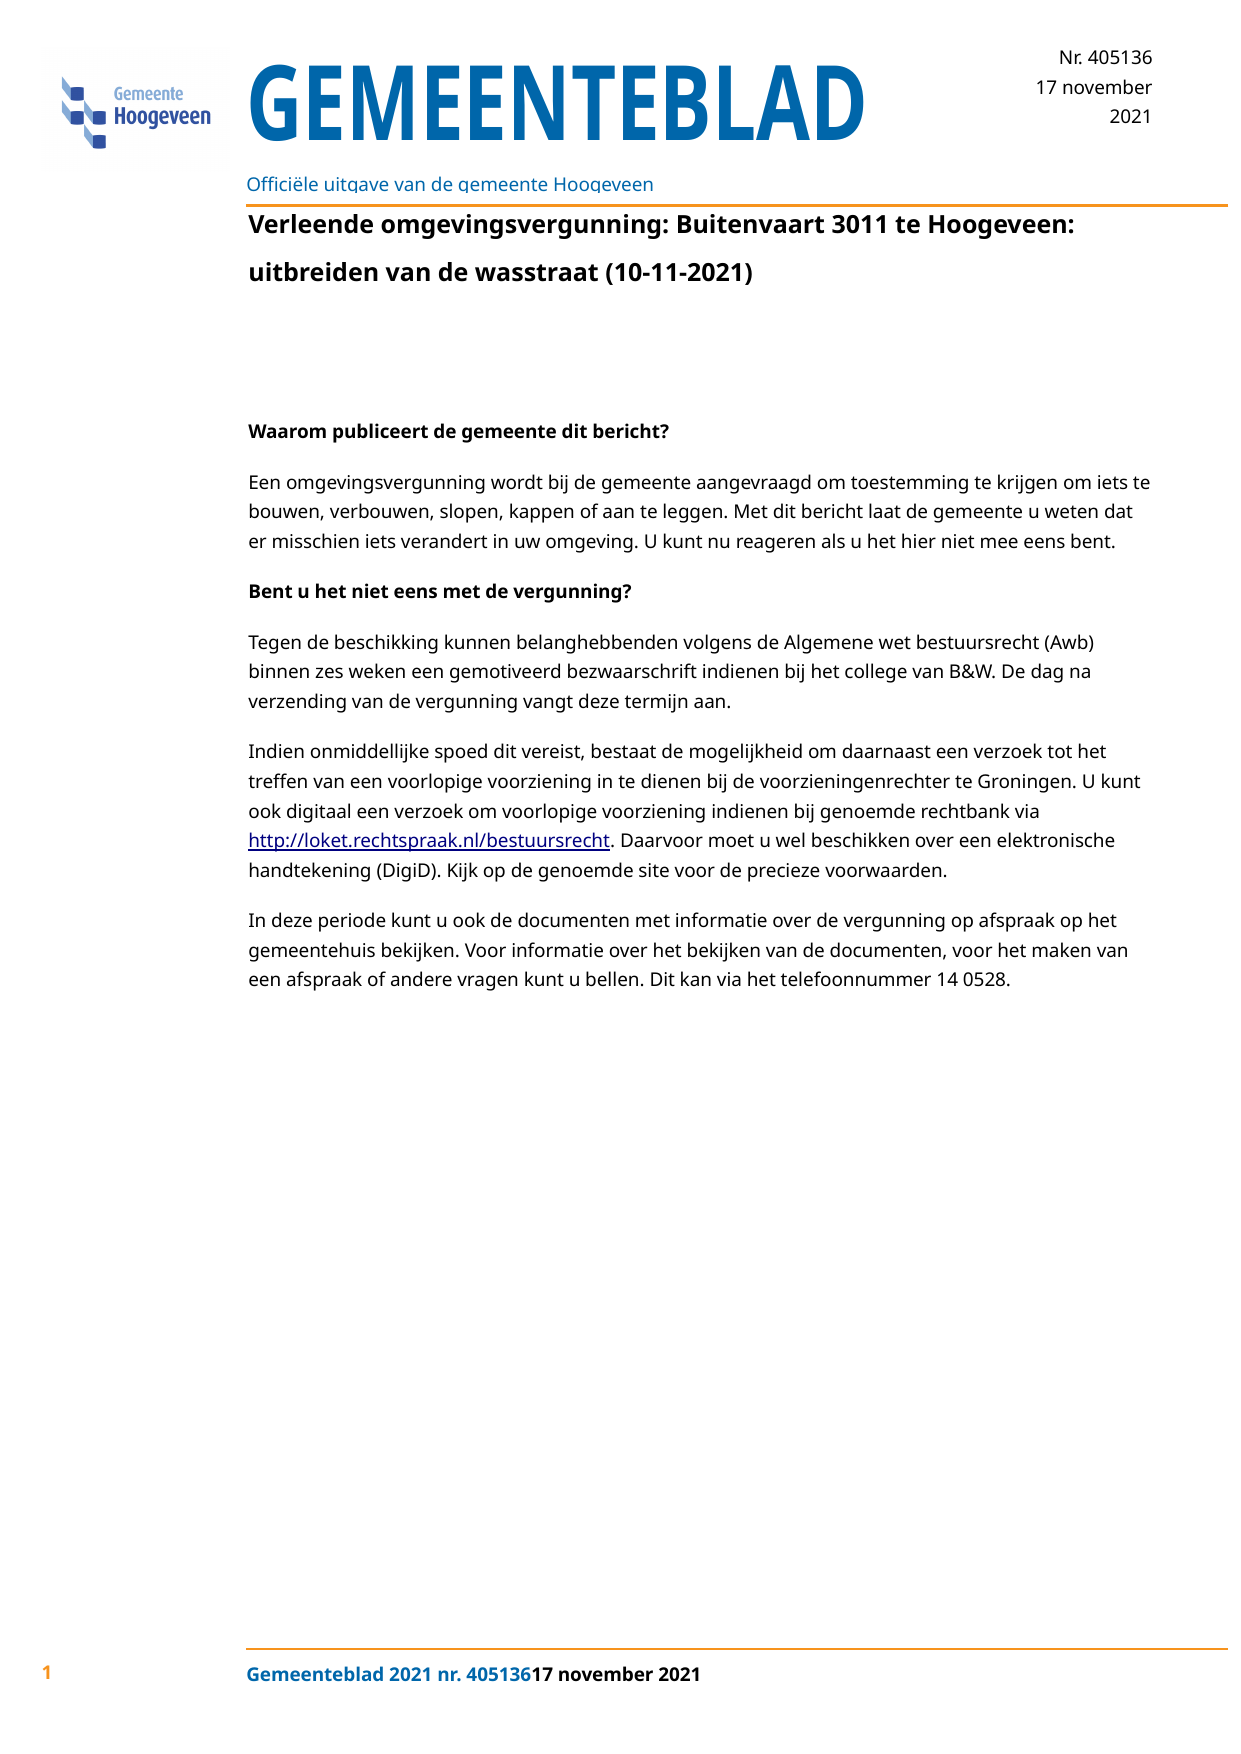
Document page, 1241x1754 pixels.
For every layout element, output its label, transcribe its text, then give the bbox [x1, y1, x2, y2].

text Tegen de beschikking kunnen belanghebbenden volgens de Algemene wet bestuursrecht (Awb) binnen zes weken een gemotiveerd bezwaarschrift indienen bij het college van B&W. De dag na verzending van de vergunning vangt deze termijn aan. [248, 629, 1152, 714]
text Bent u het niet eens met de vergunning? [248, 579, 1152, 604]
text Indien onmiddellijke spoed dit vereist, bestaat de mogelijkheid om daarnaast een verzoek tot het treffen van een voorlopige voorziening in te dienen bij de voorzieningenrechter te Groningen. U kunt ook digitaal een verzoek om voorlopige voorziening indienen bij genoemde rechtbank via http://loket.rechtspraak.nl/bestuursrecht. Daarvoor moet u wel beschikken over een elektronische handtekening (DigiD). Kijk op de genoemde site voor de precieze voorwaarden. [248, 739, 1152, 883]
picture [41, 47, 231, 172]
text Waarom publiceert de gemeente dit bericht? [248, 419, 1152, 444]
text In deze periode kunt u ook de documenten met informatie over de vergunning op afspraak op het gemeentehuis bekijken. Voor informatie over het bekijken van de documenten, voor het maken van een afspraak of andere vragen kunt u bellen. Dit kan via het telefoonnummer 14 0528. [248, 907, 1152, 992]
text Verleende omgevingsvergunning: Buitenvaart 3011 te Hoogeveen: uitbreiden van de wasstraat (10-11-2021) [248, 207, 1152, 288]
text Een omgevingsvergunning wordt bij de gemeente aangevraagd om toestemming te krijgen om iets te bouwen, verbouwen, slopen, kappen of aan te leggen. Met dit bericht laat de gemeente u weten dat er misschien iets verandert in uw omgeving. U kunt nu reageren als u het hier niet mee eens bent. [248, 469, 1152, 554]
